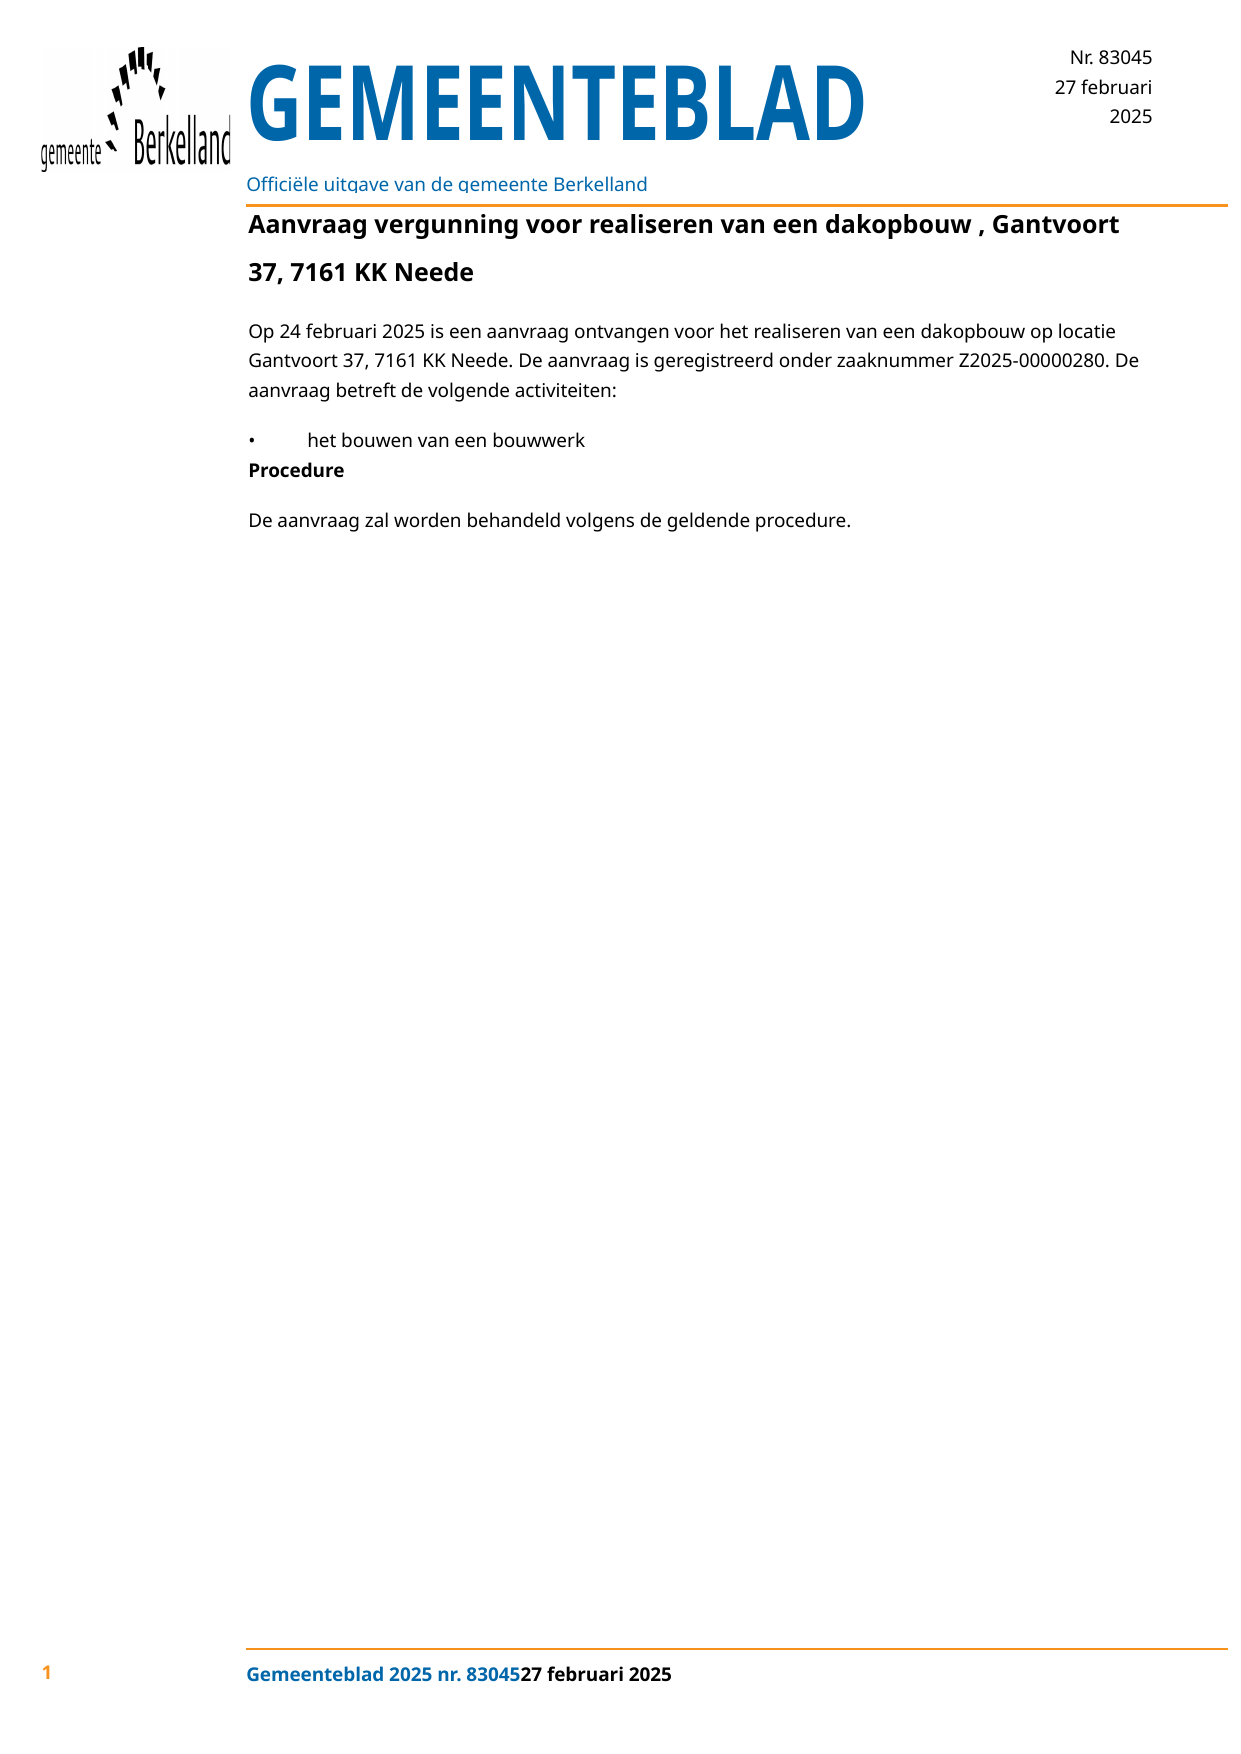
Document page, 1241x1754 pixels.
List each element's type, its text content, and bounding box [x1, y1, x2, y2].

text Aanvraag vergunning voor realiseren van een dakopbouw , Gantvoort 37, 7161 KK Neede [248, 207, 1152, 288]
picture [41, 47, 231, 172]
list het bouwen van een bouwwerk [248, 427, 1152, 453]
text De aanvraag zal worden behandeld volgens de geldende procedure. [248, 507, 1152, 533]
text Op 24 februari 2025 is een aanvraag ontvangen voor het realiseren van een dakopbouw op locatie Gantvoort 37, 7161 KK Neede. De aanvraag is geregistreerd onder zaaknummer Z2025-00000280. De aanvraag betreft de volgende activiteiten: [248, 318, 1152, 403]
text Procedure [248, 457, 1152, 483]
